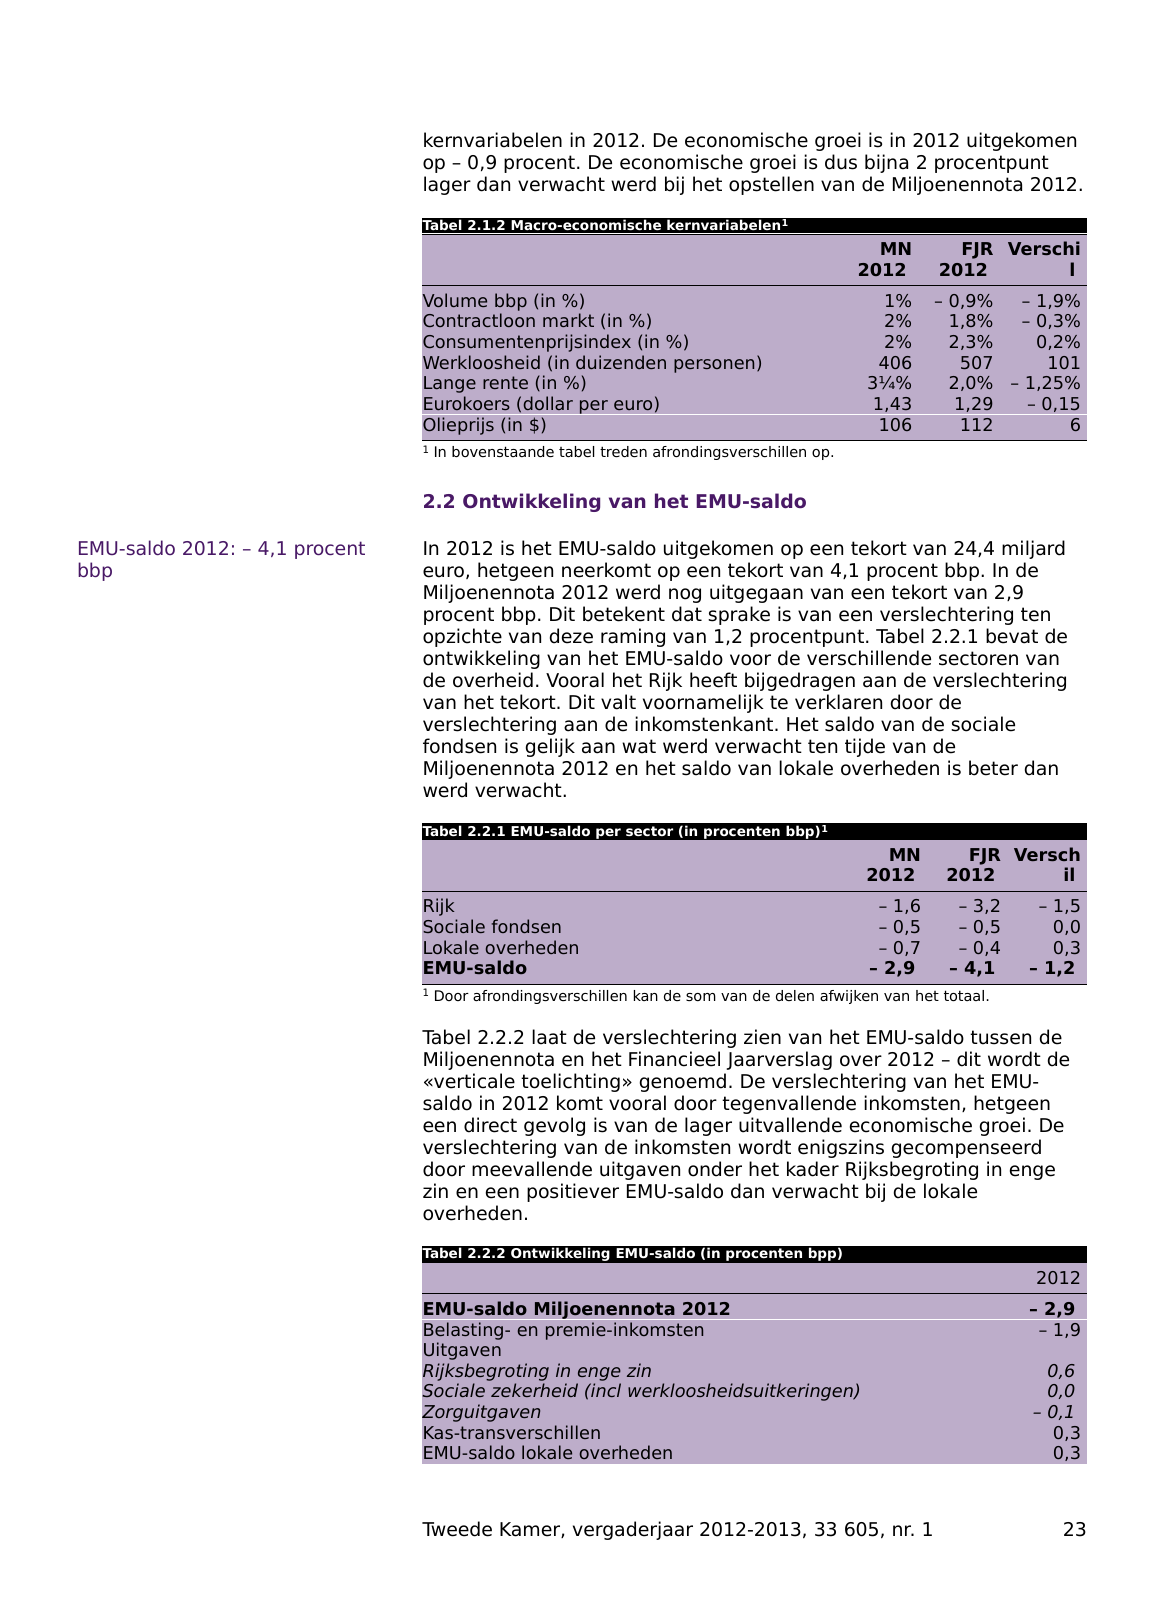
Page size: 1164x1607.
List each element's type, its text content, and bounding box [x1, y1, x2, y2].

table_cell Werkloosheid (in duizenden personen) [422, 353, 837, 373]
table_cell – 0,1 [981, 1402, 1087, 1423]
table_cell – 1,9% [999, 286, 1087, 311]
table_cell – 0,4 [927, 938, 1007, 958]
table_cell – 0,15 [999, 394, 1087, 414]
table_cell – 1,5 [1007, 892, 1087, 917]
table_cell – 1,2 [1007, 958, 1087, 984]
table_cell – 2,9 [847, 958, 927, 984]
subtitle 2.2 Ontwikkeling van het EMU-saldo [422, 491, 1087, 513]
table_cell 0,2% [999, 332, 1087, 353]
table_cell FJR 2012 [927, 840, 1007, 891]
table_cell 101 [999, 353, 1087, 373]
table_cell EMU-saldo lokale overheden [422, 1443, 981, 1464]
table_cell Kas-transverschillen [422, 1423, 981, 1443]
text EMU-saldo 2012: – 4,1 procent bbp [77, 538, 399, 582]
table_cell – 4,1 [927, 958, 1007, 984]
table_cell [981, 1340, 1087, 1361]
table_cell EMU-saldo [422, 958, 847, 984]
table_cell 106 [837, 415, 918, 440]
table_cell 0,0 [981, 1381, 1087, 1402]
table_cell 1% [837, 286, 918, 311]
table_cell 0,6 [981, 1361, 1087, 1381]
table_cell Volume bbp (in %) [422, 286, 837, 311]
table_cell Lange rente (in %) [422, 373, 837, 394]
table_cell Eurokoers (dollar per euro) [422, 394, 837, 414]
table_cell – 0,5 [927, 917, 1007, 938]
table_cell 3¼% [837, 373, 918, 394]
table_cell Rijk [422, 892, 847, 917]
text Tabel 2.2.2 laat de verslechtering zien van het EMU-saldo tussen de Miljoenennota en het Financieel Jaarverslag over 2012 – dit wordt de «verticale toelichting» genoemd. De verslechtering van het EMU-saldo in 2012 komt vooral door tegenvallende inkomsten, hetgeen een direct gevolg is van de lager uitvallende economische groei. De verslechtering van de inkomsten wordt enigszins gecompenseerd door meevallende uitgaven onder het kader Rijksbegroting in enge zin en een positiever EMU-saldo dan verwacht bij de lokale overheden. [422, 1027, 1087, 1224]
text kernvariabelen in 2012. De economische groei is in 2012 uitgekomen op – 0,9 procent. De economische groei is dus bijna 2 procentpunt lager dan verwacht werd bij het opstellen van de Miljoenennota 2012. [422, 130, 1087, 196]
table_cell Sociale zekerheid (incl werkloosheidsuitkeringen) [422, 1381, 981, 1402]
table_cell 2% [837, 332, 918, 353]
table_cell 0,3 [981, 1443, 1087, 1464]
table_cell 2,3% [918, 332, 999, 353]
table_header Tabel 2.2.1 EMU-saldo per sector (in procenten bbp)1 [422, 823, 1087, 839]
table_cell Verschil [1007, 840, 1087, 891]
table_cell Lokale overheden [422, 938, 847, 958]
table_cell [422, 235, 837, 285]
table_cell MN 2012 [847, 840, 927, 891]
table_header Tabel 2.1.2 Macro-economische kernvariabelen1 [422, 218, 1087, 233]
table_cell – 0,5 [847, 917, 927, 938]
table_cell [422, 1263, 981, 1293]
table_cell 2% [837, 311, 918, 332]
table_cell – 3,2 [927, 892, 1007, 917]
table_cell Contractloon markt (in %) [422, 311, 837, 332]
table_cell MN 2012 [837, 235, 918, 285]
table_cell 507 [918, 353, 999, 373]
table_cell 2012 [981, 1263, 1087, 1293]
table_cell Uitgaven [422, 1340, 981, 1361]
table_cell FJR 2012 [918, 235, 999, 285]
table_cell Rijksbegroting in enge zin [422, 1361, 981, 1381]
table_cell Olieprijs (in $) [422, 415, 837, 440]
table_cell – 0,3% [999, 311, 1087, 332]
table_cell 0,3 [981, 1423, 1087, 1443]
table_cell 2,0% [918, 373, 999, 394]
table_cell 112 [918, 415, 999, 440]
table_cell 1,8% [918, 311, 999, 332]
table_cell – 0,9% [918, 286, 999, 311]
table_cell Consumentenprijsindex (in %) [422, 332, 837, 353]
table_cell – 1,25% [999, 373, 1087, 394]
table_cell Verschil [999, 235, 1087, 285]
table_header Tabel 2.2.2 Ontwikkeling EMU-saldo (in procenten bpp) [422, 1246, 1087, 1262]
text In 2012 is het EMU-saldo uitgekomen op een tekort van 24,4 miljard euro, hetgeen neerkomt op een tekort van 4,1 procent bbp. In de Miljoenennota 2012 werd nog uitgegaan van een tekort van 2,9 procent bbp. Dit betekent dat sprake is van een verslechtering ten opzichte van deze raming van 1,2 procentpunt. Tabel 2.2.1 bevat de ontwikkeling van het EMU-saldo voor de verschillende sectoren van de overheid. Vooral het Rijk heeft bijgedragen aan de verslechtering van het tekort. Dit valt voornamelijk te verklaren door de verslechtering aan de inkomstenkant. Het saldo van de sociale fondsen is gelijk aan wat werd verwacht ten tijde van de Miljoenennota 2012 en het saldo van lokale overheden is beter dan werd verwacht. [422, 538, 1087, 801]
table_cell 406 [837, 353, 918, 373]
table_cell 1,29 [918, 394, 999, 414]
table_cell [422, 840, 847, 891]
table_cell – 0,7 [847, 938, 927, 958]
table_cell Zorguitgaven [422, 1402, 981, 1423]
table_cell 0,0 [1007, 917, 1087, 938]
table_cell 1 In bovenstaande tabel treden afrondingsverschillen op. [422, 441, 1087, 461]
table_cell – 1,6 [847, 892, 927, 917]
table_cell 6 [999, 415, 1087, 440]
table_cell Belasting- en premie-inkomsten [422, 1320, 981, 1340]
table_cell – 1,9 [981, 1320, 1087, 1340]
table_cell EMU-saldo Miljoenennota 2012 [422, 1294, 981, 1319]
table_cell – 2,9 [981, 1294, 1087, 1319]
table_cell 1,43 [837, 394, 918, 414]
table_cell 0,3 [1007, 938, 1087, 958]
table_cell Sociale fondsen [422, 917, 847, 938]
table_cell 1 Door afrondingsverschillen kan de som van de delen afwijken van het totaal. [422, 985, 1087, 1004]
